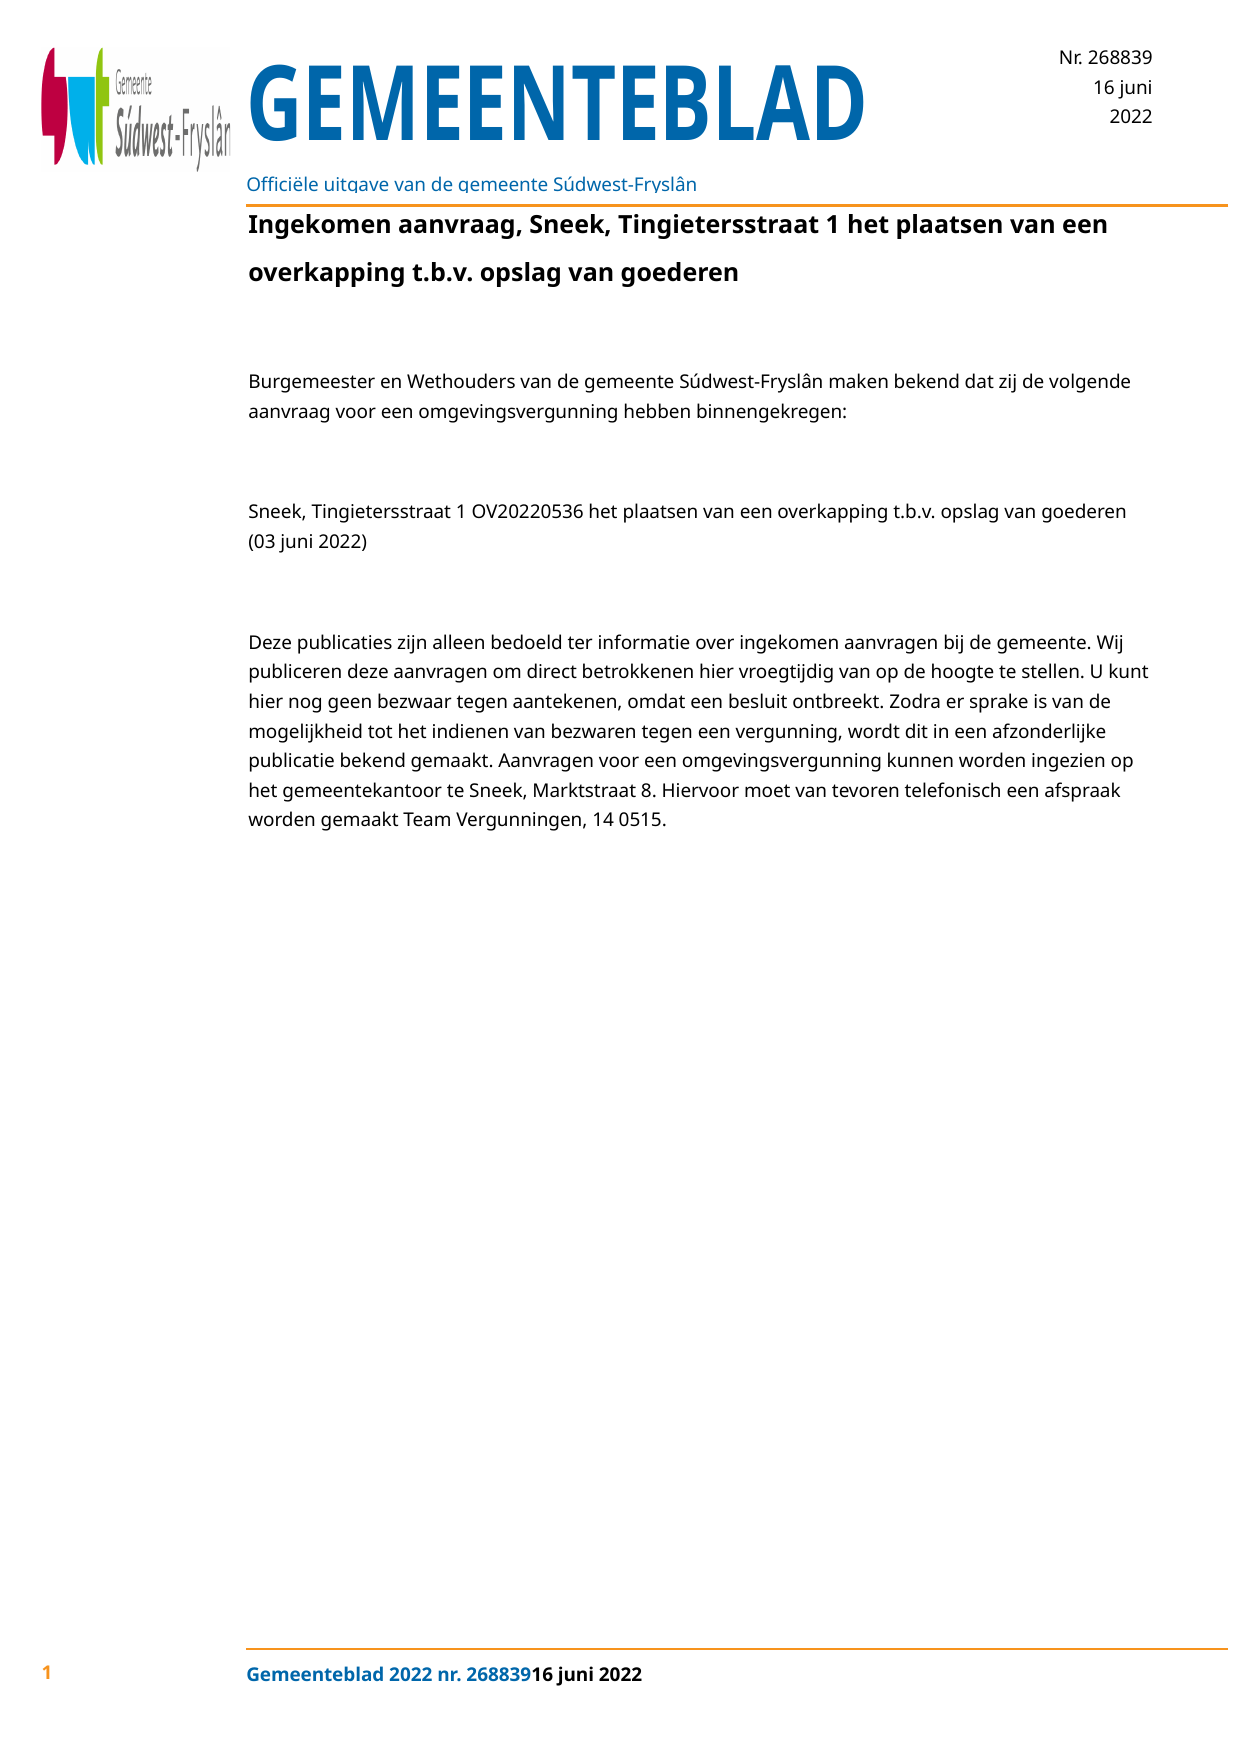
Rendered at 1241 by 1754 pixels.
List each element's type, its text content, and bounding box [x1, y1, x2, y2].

text Ingekomen aanvraag, Sneek, Tingietersstraat 1 het plaatsen van een overkapping t.b.v. opslag van goederen [248, 207, 1152, 288]
picture [41, 47, 231, 172]
text Deze publicaties zijn alleen bedoeld ter informatie over ingekomen aanvragen bij de gemeente. Wij publiceren deze aanvragen om direct betrokkenen hier vroegtijdig van op de hoogte te stellen. U kunt hier nog geen bezwaar tegen aantekenen, omdat een besluit ontbreekt. Zodra er sprake is van de mogelijkheid tot het indienen van bezwaren tegen een vergunning, wordt dit in een afzonderlijke publicatie bekend gemaakt. Aanvragen voor een omgevingsvergunning kunnen worden ingezien op het gemeentekantoor te Sneek, Marktstraat 8. Hiervoor moet van tevoren telefonisch een afspraak worden gemaakt Team Vergunningen, 14 0515. [248, 629, 1152, 832]
text Burgemeester en Wethouders van de gemeente Súdwest-Fryslân maken bekend dat zij de volgende aanvraag voor een omgevingsvergunning hebben binnengekregen: [248, 368, 1152, 424]
text Sneek, Tingietersstraat 1 OV20220536 het plaatsen van een overkapping t.b.v. opslag van goederen (03 juni 2022) [248, 499, 1152, 554]
